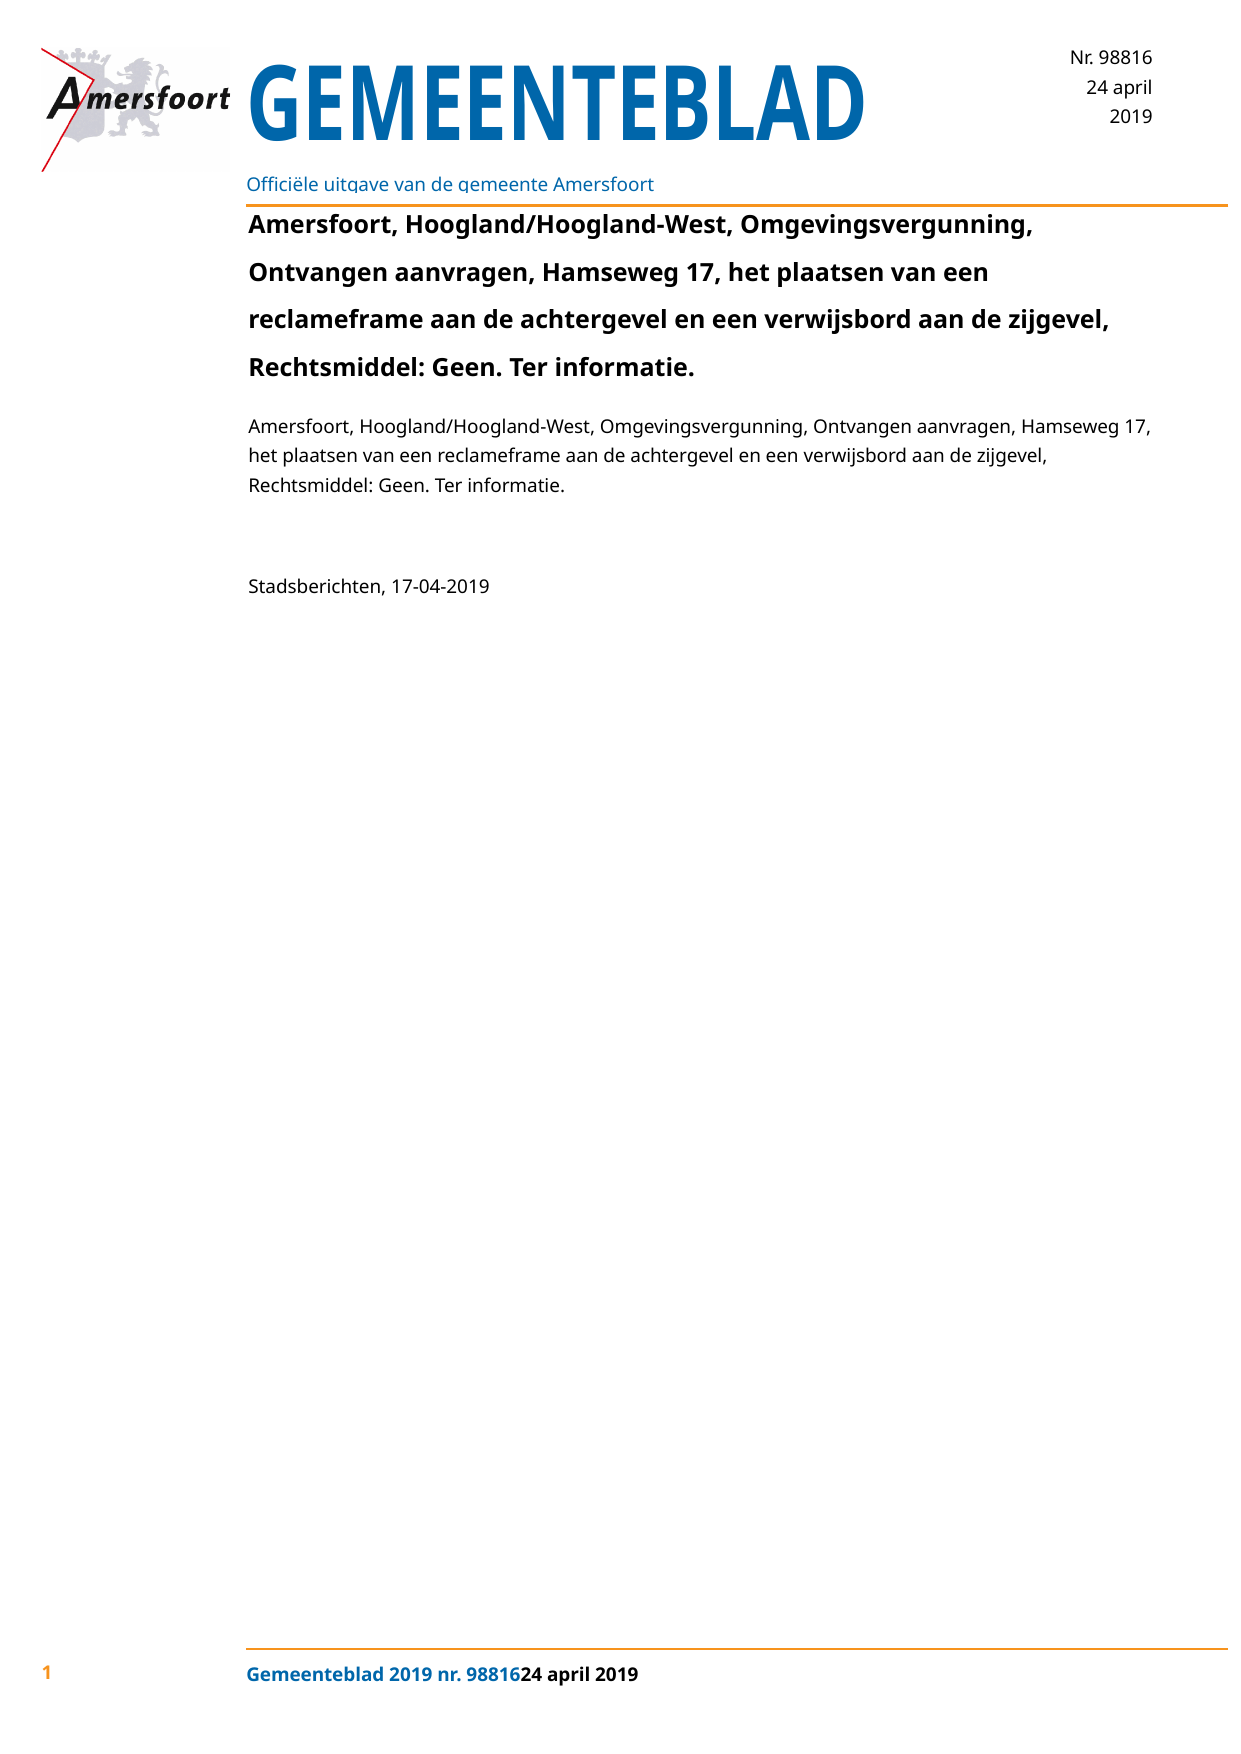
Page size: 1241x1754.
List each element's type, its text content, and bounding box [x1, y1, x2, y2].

text Amersfoort, Hoogland/Hoogland-West, Omgevingsvergunning, Ontvangen aanvragen, Hamseweg 17, het plaatsen van een reclameframe aan de achtergevel en een verwijsbord aan de zijgevel, Rechtsmiddel: Geen. Ter informatie. [248, 207, 1152, 384]
picture [41, 47, 231, 172]
text Amersfoort, Hoogland/Hoogland-West, Omgevingsvergunning, Ontvangen aanvragen, Hamseweg 17, het plaatsen van een reclameframe aan de achtergevel en een verwijsbord aan de zijgevel, Rechtsmiddel: Geen. Ter informatie. [248, 413, 1152, 498]
text Stadsberichten, 17-04-2019 [248, 573, 1152, 599]
